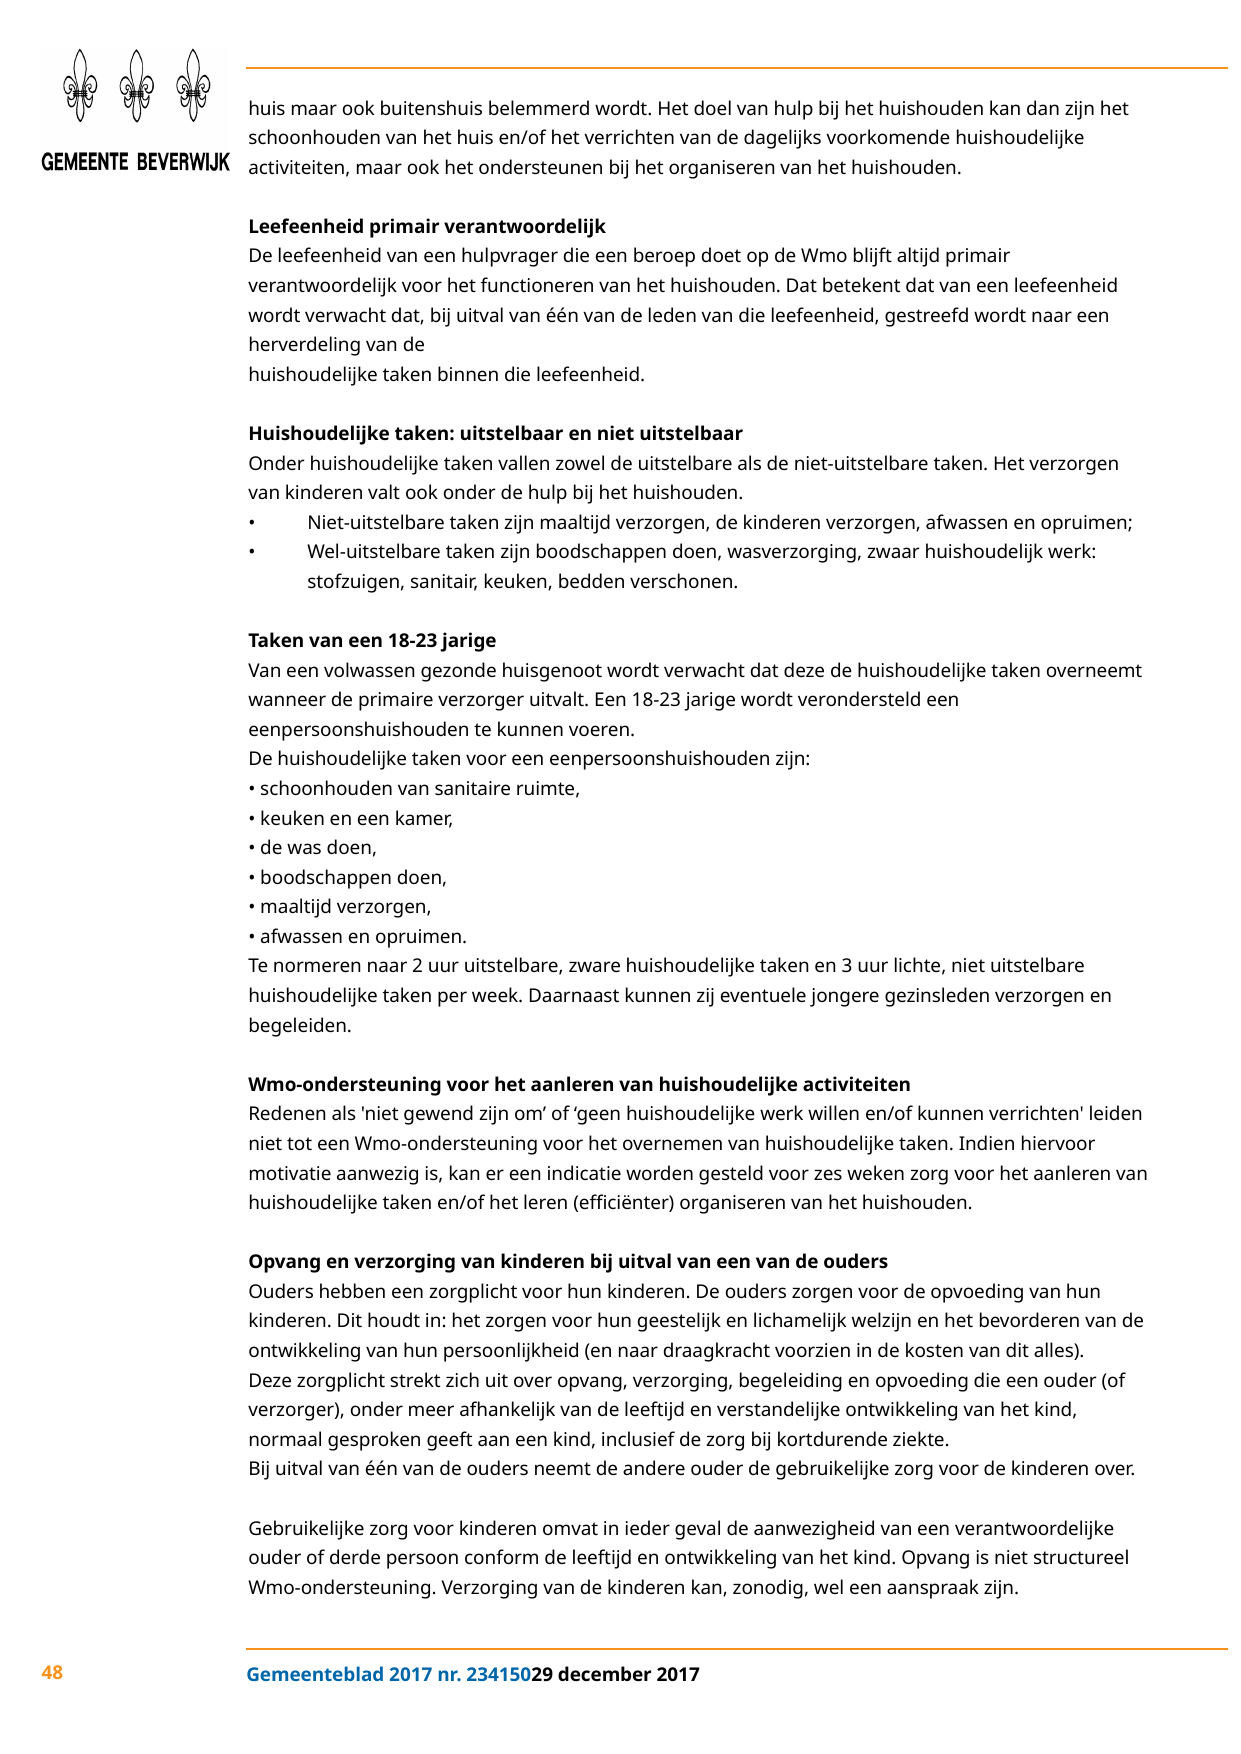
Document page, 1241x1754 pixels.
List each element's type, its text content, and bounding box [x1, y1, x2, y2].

text • keuken en een kamer, [248, 805, 1152, 831]
text • afwassen en opruimen. [248, 923, 1152, 949]
text begeleiden. [248, 1012, 1152, 1038]
text Van een volwassen gezonde huisgenoot wordt verwacht dat deze de huishoudelijke taken overneemt wanneer de primaire verzorger uitvalt. Een 18-23 jarige wordt verondersteld een eenpersoonshuishouden te kunnen voeren. [248, 657, 1152, 742]
text • maaltijd verzorgen, [248, 893, 1152, 919]
text De huishoudelijke taken voor een eenpersoonshuishouden zijn: [248, 746, 1152, 771]
text Wmo-ondersteuning voor het aanleren van huishoudelijke activiteiten [248, 1071, 1152, 1097]
text Redenen als 'niet gewend zijn om’ of ‘geen huishoudelijke werk willen en/of kunnen verrichten' leiden niet tot een Wmo-ondersteuning voor het overnemen van huishoudelijke taken. Indien hiervoor motivatie aanwezig is, kan er een indicatie worden gesteld voor zes weken zorg voor het aanleren van huishoudelijke taken en/of het leren (efficiënter) organiseren van het huishouden. [248, 1101, 1152, 1215]
text Gebruikelijke zorg voor kinderen omvat in ieder geval de aanwezigheid van een verantwoordelijke ouder of derde persoon conform de leeftijd en ontwikkeling van het kind. Opvang is niet structureel Wmo-ondersteuning. Verzorging van de kinderen kan, zonodig, wel een aanspraak zijn. [248, 1515, 1152, 1600]
text De leefeenheid van een hulpvrager die een beroep doet op de Wmo blijft altijd primair verantwoordelijk voor het functioneren van het huishouden. Dat betekent dat van een leefeenheid wordt verwacht dat, bij uitval van één van de leden van die leefeenheid, gestreefd wordt naar een herverdeling van de [248, 243, 1152, 357]
text Opvang en verzorging van kinderen bij uitval van een van de ouders [248, 1248, 1152, 1274]
text • schoonhouden van sanitaire ruimte, [248, 775, 1152, 801]
text huis maar ook buitenshuis belemmerd wordt. Het doel van hulp bij het huishouden kan dan zijn het schoonhouden van het huis en/of het verrichten van de dagelijks voorkomende huishoudelijke activiteiten, maar ook het ondersteunen bij het organiseren van het huishouden. [248, 95, 1152, 180]
text Te normeren naar 2 uur uitstelbare, zware huishoudelijke taken en 3 uur lichte, niet uitstelbare huishoudelijke taken per week. Daarnaast kunnen zij eventuele jongere gezinsleden verzorgen en [248, 953, 1152, 1008]
text • boodschappen doen, [248, 864, 1152, 890]
text Onder huishoudelijke taken vallen zowel de uitstelbare als de niet-uitstelbare taken. Het verzorgen van kinderen valt ook onder de hulp bij het huishouden. [248, 450, 1152, 505]
text Deze zorgplicht strekt zich uit over opvang, verzorging, begeleiding en opvoeding die een ouder (of verzorger), onder meer afhankelijk van de leeftijd en verstandelijke ontwikkeling van het kind, normaal gesproken geeft aan een kind, inclusief de zorg bij kortdurende ziekte. [248, 1367, 1152, 1452]
text Huishoudelijke taken: uitstelbaar en niet uitstelbaar [248, 420, 1152, 446]
text huishoudelijke taken binnen die leefeenheid. [248, 361, 1152, 387]
text Ouders hebben een zorgplicht voor hun kinderen. De ouders zorgen voor de opvoeding van hun kinderen. Dit houdt in: het zorgen voor hun geestelijk en lichamelijk welzijn en het bevorderen van de ontwikkeling van hun persoonlijkheid (en naar draagkracht voorzien in de kosten van dit alles). [248, 1278, 1152, 1363]
text Leefeenheid primair verantwoordelijk [248, 213, 1152, 239]
picture [41, 47, 231, 172]
text • de was doen, [248, 834, 1152, 860]
list Niet-uitstelbare taken zijn maaltijd verzorgen, de kinderen verzorgen, afwassen en opruimen; [248, 509, 1152, 535]
text Taken van een 18-23 jarige [248, 627, 1152, 653]
list Wel-uitstelbare taken zijn boodschappen doen, wasverzorging, zwaar huishoudelijk werk: stofzuigen, sanitair, keuken, bedden verschonen. [248, 538, 1152, 594]
text Bij uitval van één van de ouders neemt de andere ouder de gebruikelijke zorg voor de kinderen over. [248, 1456, 1152, 1481]
